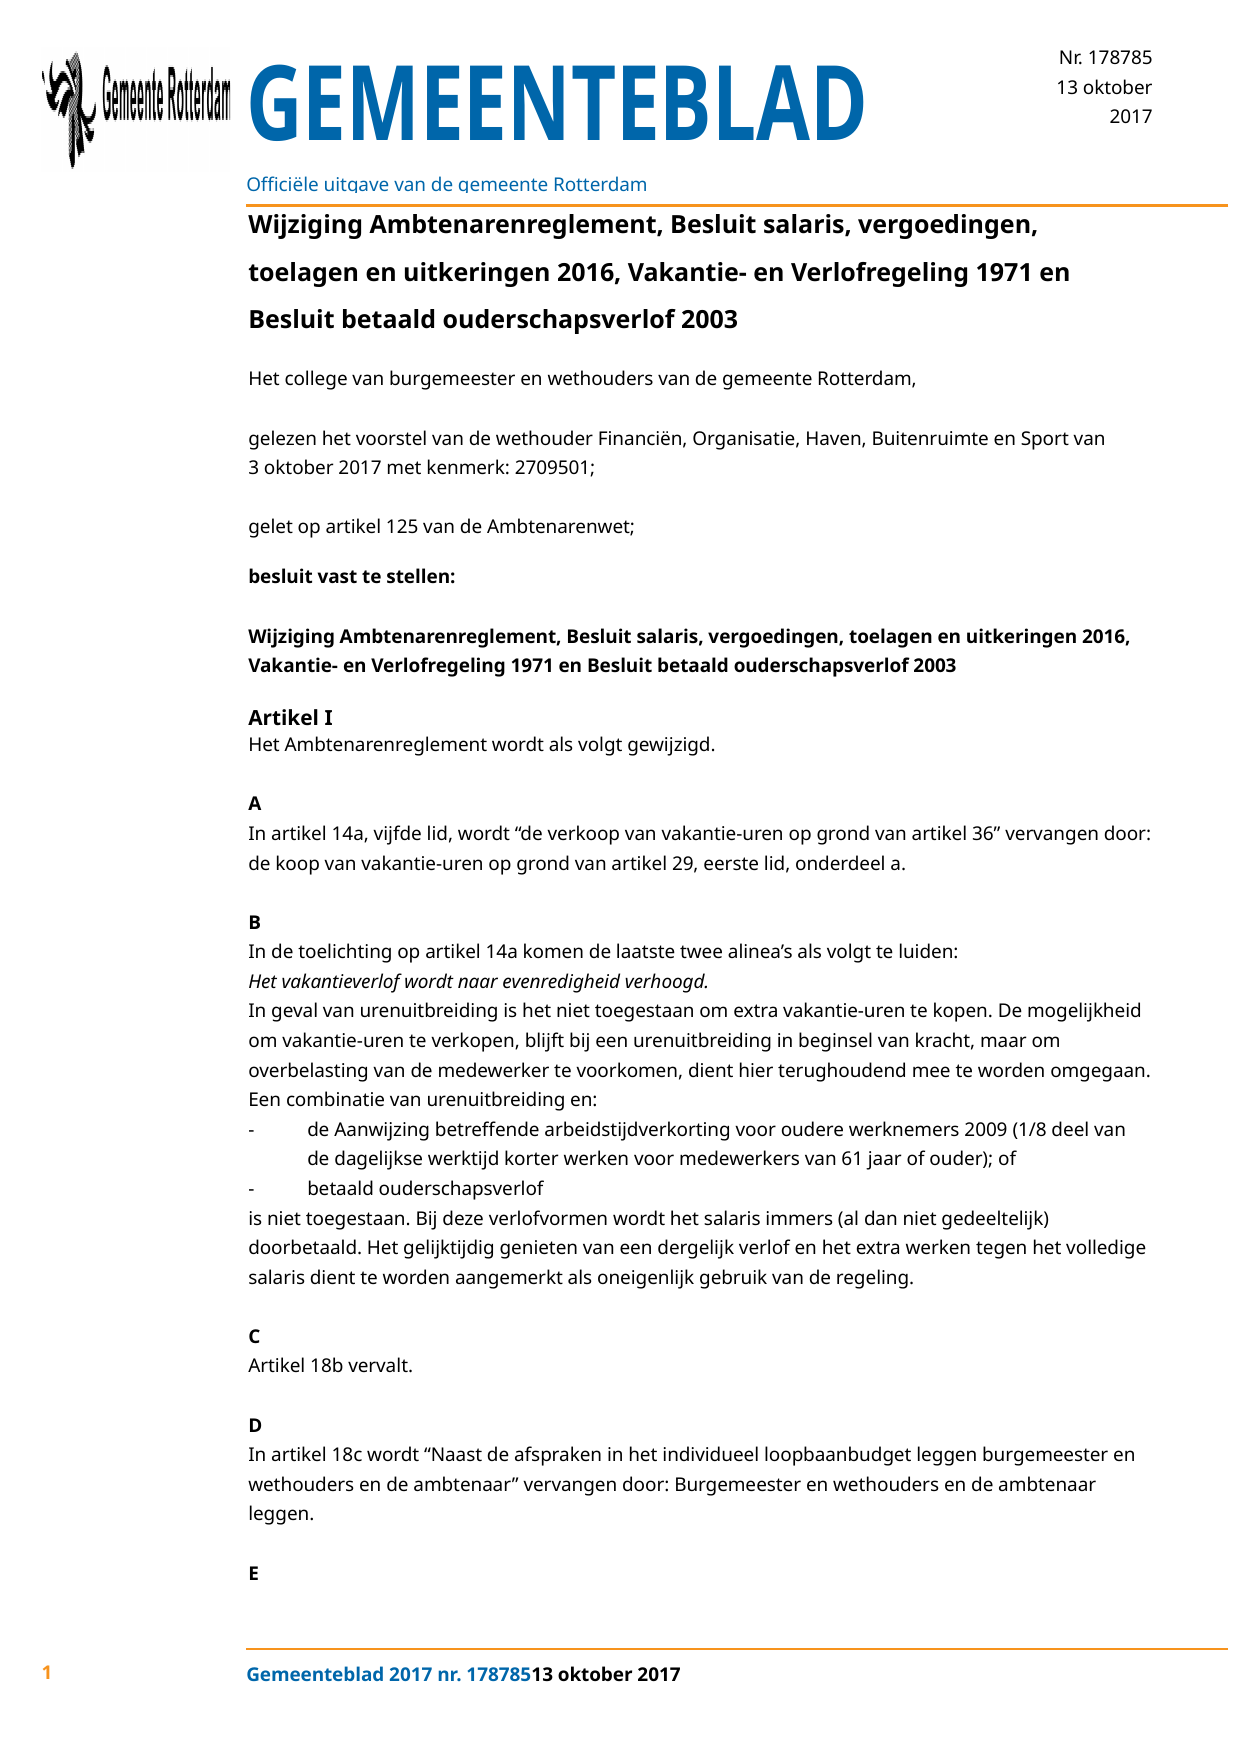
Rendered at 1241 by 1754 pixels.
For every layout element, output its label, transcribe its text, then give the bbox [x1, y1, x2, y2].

text In artikel 14a, vijfde lid, wordt “de verkoop van vakantie-uren op grond van artikel 36” vervangen door: de koop van vakantie-uren op grond van artikel 29, eerste lid, onderdeel a. [248, 820, 1152, 875]
list betaald ouderschapsverlof [248, 1175, 1152, 1201]
text Wijziging Ambtenarenreglement, Besluit salaris, vergoedingen, toelagen en uitkeringen 2016, Vakantie- en Verlofregeling 1971 en Besluit betaald ouderschapsverlof 2003 [248, 207, 1152, 336]
text D [248, 1412, 1152, 1437]
text gelezen het voorstel van de wethouder Financiën, Organisatie, Haven, Buitenruimte en Sport van 3 oktober 2017 met kenmerk: 2709501; [248, 425, 1152, 480]
text Wijziging Ambtenarenreglement, Besluit salaris, vergoedingen, toelagen en uitkeringen 2016, Vakantie- en Verlofregeling 1971 en Besluit betaald ouderschapsverlof 2003 [248, 623, 1152, 678]
text Een combinatie van urenuitbreiding en: [248, 1086, 1152, 1112]
text In de toelichting op artikel 14a komen de laatste twee alinea’s als volgt te luiden: [248, 938, 1152, 964]
text Het vakantieverlof wordt naar evenredigheid verhoogd. [248, 968, 1152, 994]
text Het college van burgemeester en wethouders van de gemeente Rotterdam, [248, 366, 1152, 391]
text Het Ambtenarenreglement wordt als volgt gewijzigd. [248, 731, 1152, 757]
text In geval van urenuitbreiding is het niet toegestaan om extra vakantie-uren te kopen. De mogelijkheid om vakantie-uren te verkopen, blijft bij een urenuitbreiding in beginsel van kracht, maar om overbelasting van de medewerker te voorkomen, dient hier terughoudend mee te worden omgegaan. [248, 998, 1152, 1082]
text Artikel 18b vervalt. [248, 1353, 1152, 1378]
text E [248, 1560, 1152, 1585]
text besluit vast te stellen: [248, 564, 1152, 589]
text B [248, 909, 1152, 934]
text Artikel I [248, 703, 1152, 731]
text In artikel 18c wordt “Naast de afspraken in het individueel loopbaanbudget leggen burgemeester en wethouders en de ambtenaar” vervangen door: Burgemeester en wethouders en de ambtenaar leggen. [248, 1441, 1152, 1526]
text gelet op artikel 125 van de Ambtenarenwet; [248, 513, 1152, 539]
picture [41, 47, 231, 172]
text is niet toegestaan. Bij deze verlofvormen wordt het salaris immers (al dan niet gedeeltelijk) doorbetaald. Het gelijktijdig genieten van een dergelijk verlof en het extra werken tegen het volledige salaris dient te worden aangemerkt als oneigenlijk gebruik van de regeling. [248, 1205, 1152, 1289]
text A [248, 791, 1152, 816]
text C [248, 1323, 1152, 1349]
list de Aanwijzing betreffende arbeidstijdverkorting voor oudere werknemers 2009 (1/8 deel van de dagelijkse werktijd korter werken voor medewerkers van 61 jaar of ouder); of [248, 1116, 1152, 1171]
